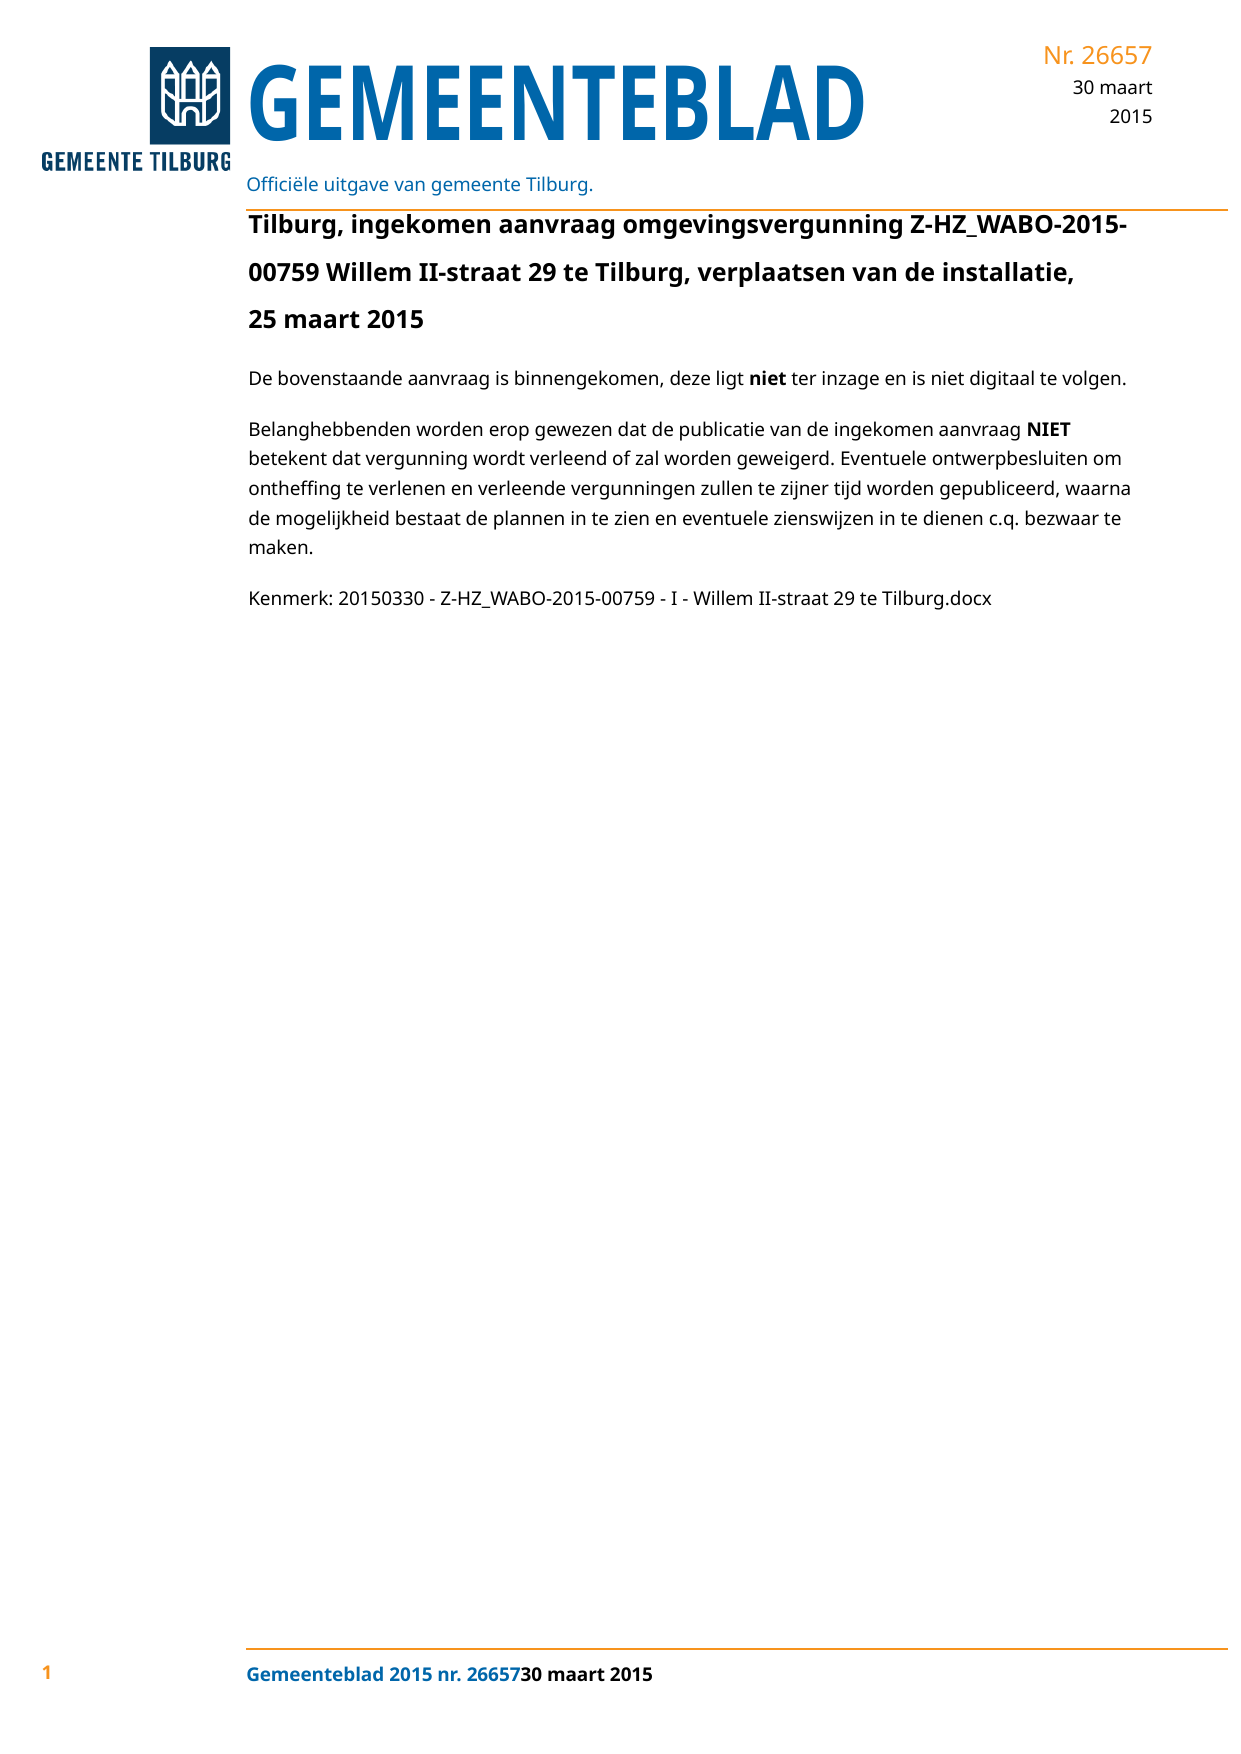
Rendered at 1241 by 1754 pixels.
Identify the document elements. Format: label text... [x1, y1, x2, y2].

picture [41, 47, 231, 172]
text De bovenstaande aanvraag is binnengekomen, deze ligt niet ter inzage en is niet digitaal te volgen. [248, 366, 1152, 391]
text Tilburg, ingekomen aanvraag omgevingsvergunning Z-HZ_WABO-2015-00759 Willem II-straat 29 te Tilburg, verplaatsen van de installatie, 25 maart 2015 [248, 211, 1152, 336]
text Kenmerk: 20150330 - Z-HZ_WABO-2015-00759 - I - Willem II-straat 29 te Tilburg.docx [248, 585, 1152, 610]
text Belanghebbenden worden erop gewezen dat de publicatie van de ingekomen aanvraag NIET betekent dat vergunning wordt verleend of zal worden geweigerd. Eventuele ontwerpbesluiten om ontheffing te verlenen en verleende vergunningen zullen te zijner tijd worden gepubliceerd, waarna de mogelijkheid bestaat de plannen in te zien en eventuele zienswijzen in te dienen c.q. bezwaar te maken. [248, 416, 1152, 560]
